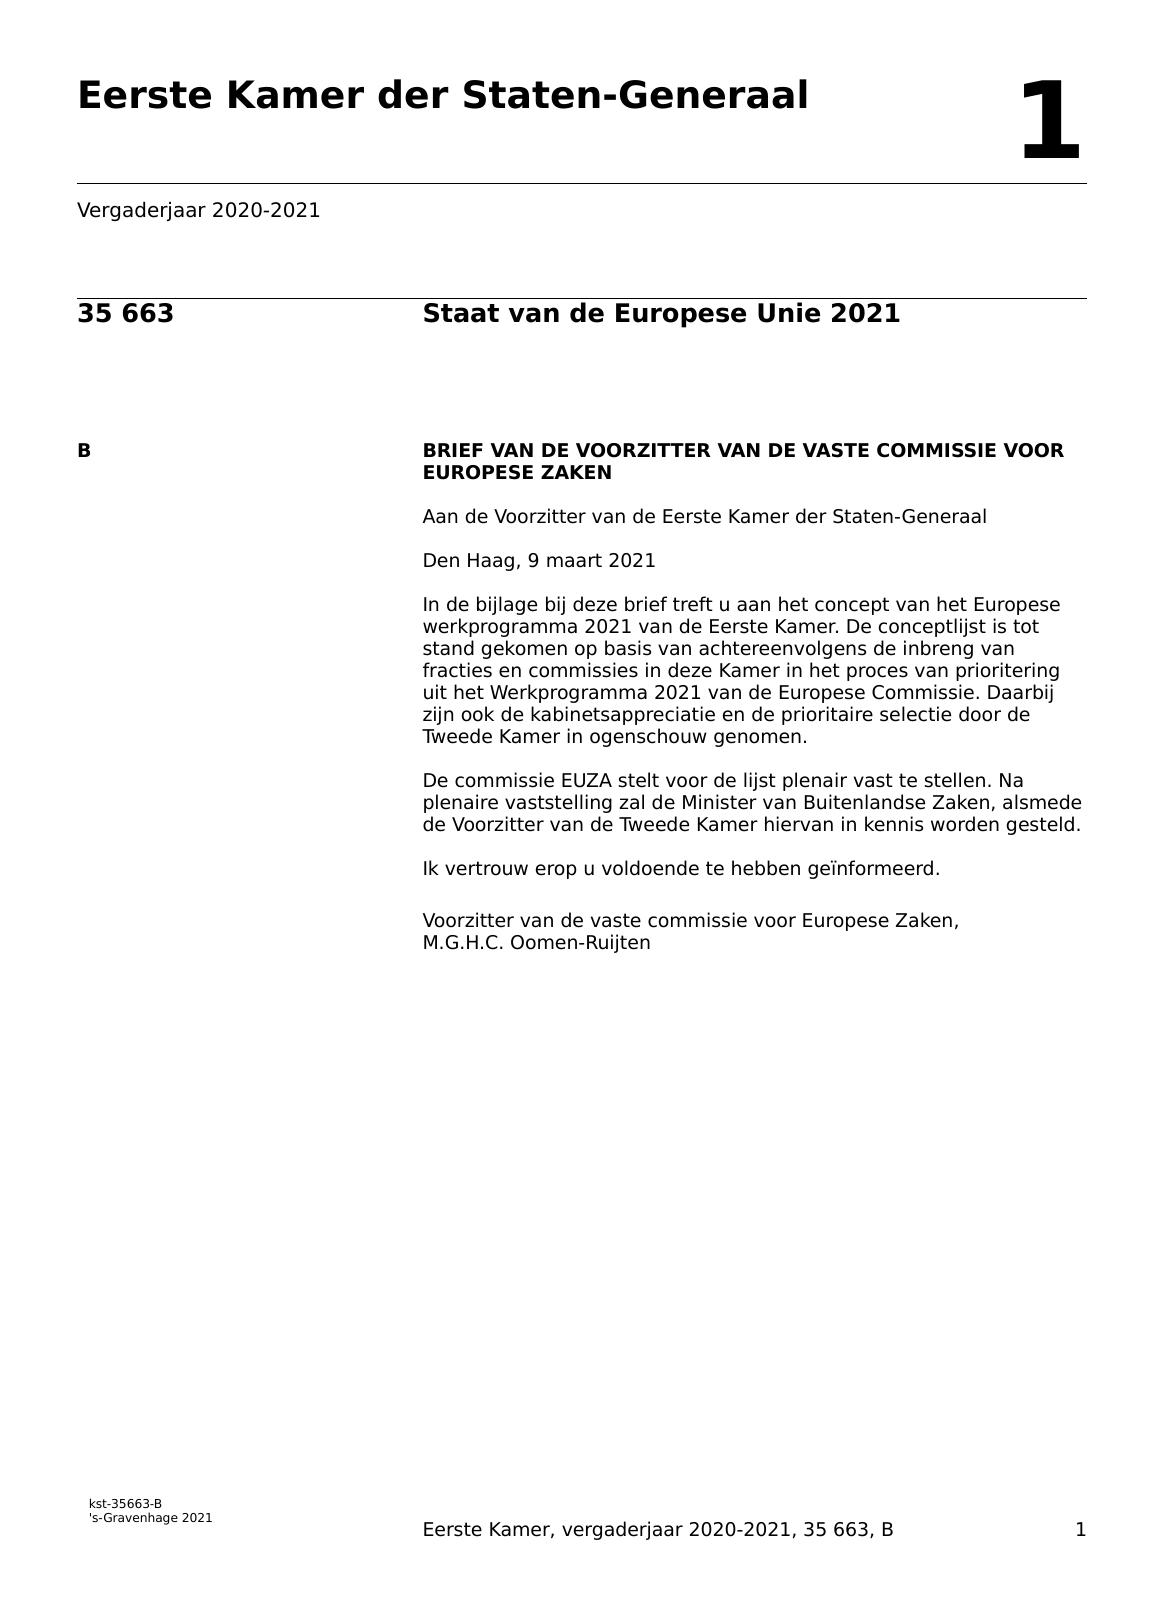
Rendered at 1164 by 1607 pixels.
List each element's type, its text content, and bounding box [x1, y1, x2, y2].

text De commissie EUZA stelt voor de lijst plenair vast te stellen. Na plenaire vaststelling zal de Minister van Buitenlandse Zaken, alsmede de Voorzitter van de Tweede Kamer hiervan in kennis worden gesteld. [422, 770, 1087, 836]
text Ik vertrouw erop u voldoende te hebben geïnformeerd. [422, 858, 1087, 880]
table_cell Vergaderjaar 2020-2021 [77, 184, 1087, 298]
subtitle B BRIEF VAN DE VOORZITTER VAN DE VASTE COMMISSIE VOOR EUROPESE ZAKEN [77, 440, 1087, 484]
text In de bijlage bij deze brief treft u aan het concept van het Europese werkprogramma 2021 van de Eerste Kamer. De conceptlijst is tot stand gekomen op basis van achtereenvolgens de inbreng van fracties en commissies in deze Kamer in het proces van prioritering uit het Werkprogramma 2021 van de Europese Commissie. Daarbij zijn ook de kabinetsappreciatie en de prioritaire selectie door de Tweede Kamer in ogenschouw genomen. [422, 594, 1087, 748]
text Aan de Voorzitter van de Eerste Kamer der Staten-Generaal [422, 506, 1087, 528]
table_header 1 [886, 59, 1087, 183]
text Den Haag, 9 maart 2021 [422, 550, 1087, 572]
text 's-Gravenhage 2021 [88, 1511, 323, 1525]
text kst-35663-B [88, 1497, 323, 1511]
subtitle 35 663 Staat van de Europese Unie 2021 [77, 299, 1087, 329]
text Voorzitter van de vaste commissie voor Europese Zaken, M.G.H.C. Oomen-Ruijten [422, 910, 1087, 954]
table_header Eerste Kamer der Staten-Generaal [77, 59, 886, 183]
